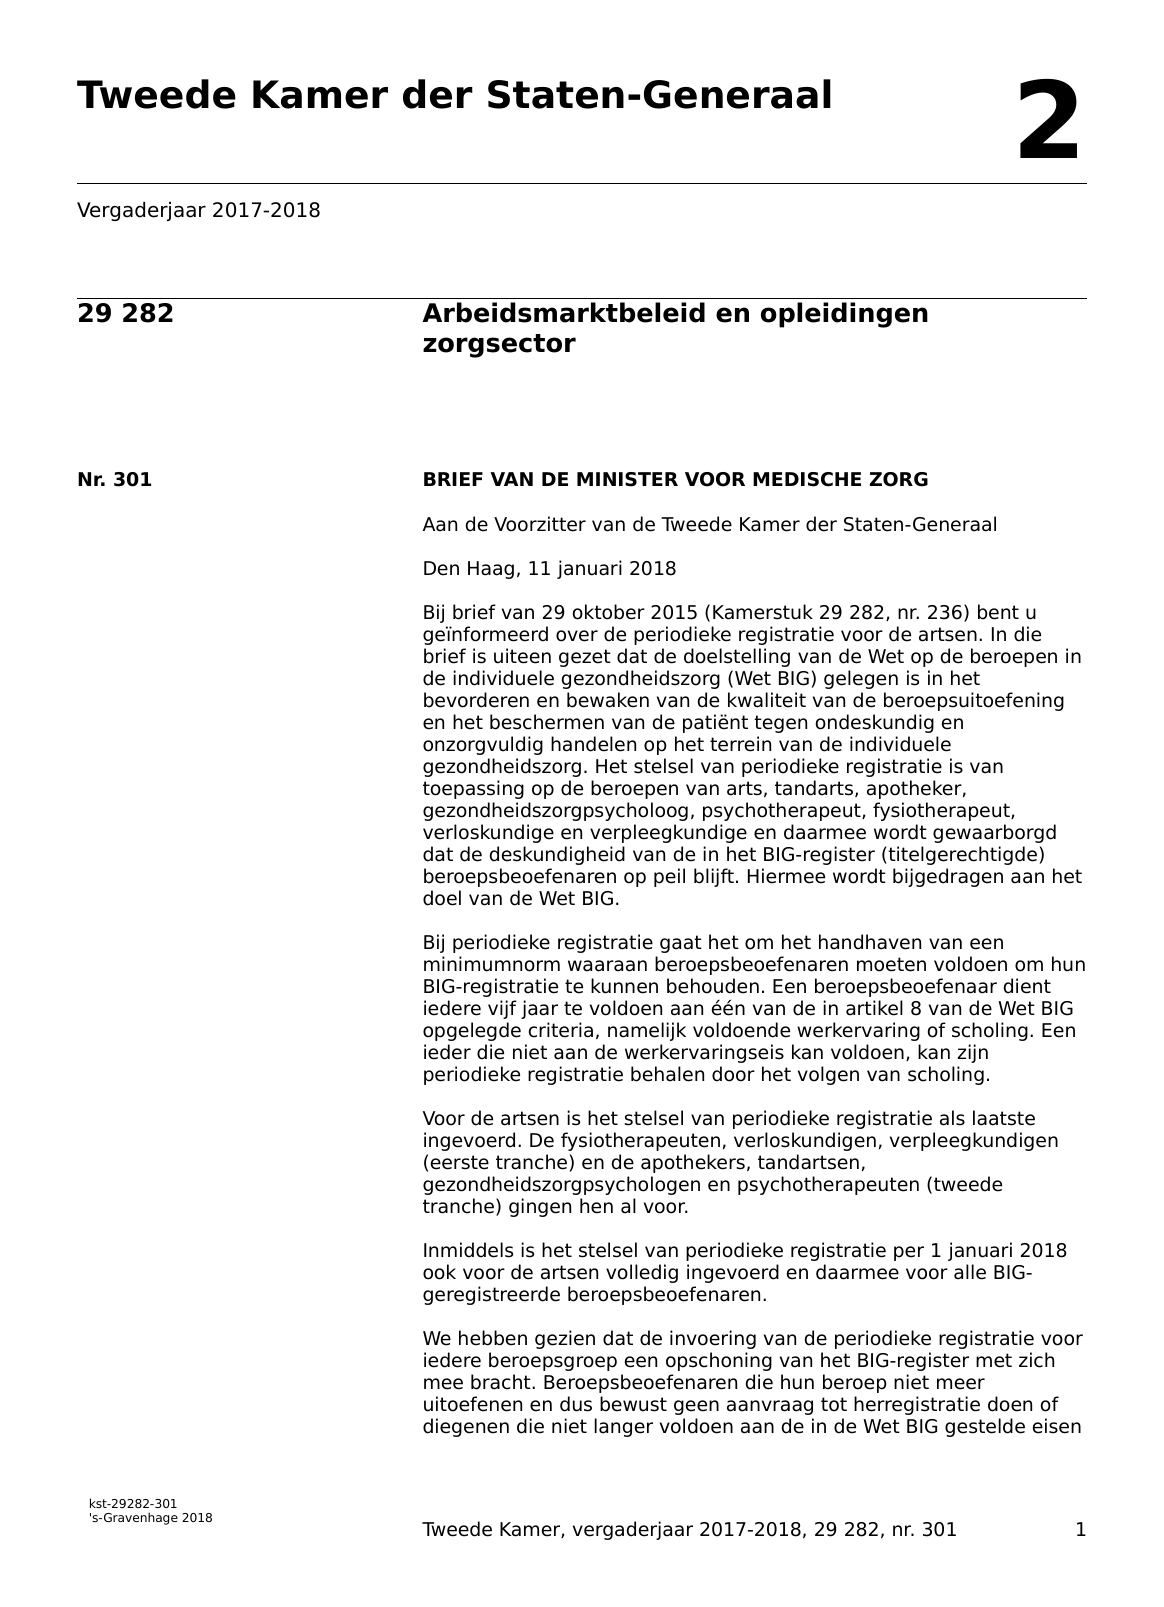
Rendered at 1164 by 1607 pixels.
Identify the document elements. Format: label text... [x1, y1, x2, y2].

text Inmiddels is het stelsel van periodieke registratie per 1 januari 2018 ook voor de artsen volledig ingevoerd en daarmee voor alle BIG-geregistreerde beroepsbeoefenaren. [422, 1240, 1087, 1306]
table_header Tweede Kamer der Staten-Generaal [77, 59, 886, 183]
text Bij periodieke registratie gaat het om het handhaven van een minimumnorm waaraan beroepsbeoefenaren moeten voldoen om hun BIG-registratie te kunnen behouden. Een beroepsbeoefenaar dient iedere vijf jaar te voldoen aan één van de in artikel 8 van de Wet BIG opgelegde criteria, namelijk voldoende werkervaring of scholing. Een ieder die niet aan de werkervaringseis kan voldoen, kan zijn periodieke registratie behalen door het volgen van scholing. [422, 932, 1087, 1086]
table_header 2 [886, 59, 1087, 183]
text Den Haag, 11 januari 2018 [422, 558, 1087, 580]
subtitle 29 282 Arbeidsmarktbeleid en opleidingen zorgsector [77, 299, 1087, 358]
text kst-29282-301 [88, 1497, 323, 1511]
text We hebben gezien dat de invoering van de periodieke registratie voor iedere beroepsgroep een opschoning van het BIG-register met zich mee bracht. Beroepsbeoefenaren die hun beroep niet meer uitoefenen en dus bewust geen aanvraag tot herregistratie doen of diegenen die niet langer voldoen aan de in de Wet BIG gestelde eisen [422, 1328, 1087, 1438]
text Bij brief van 29 oktober 2015 (Kamerstuk 29 282, nr. 236) bent u geïnformeerd over de periodieke registratie voor de artsen. In die brief is uiteen gezet dat de doelstelling van de Wet op de beroepen in de individuele gezondheidszorg (Wet BIG) gelegen is in het bevorderen en bewaken van de kwaliteit van de beroepsuitoefening en het beschermen van de patiënt tegen ondeskundig en onzorgvuldig handelen op het terrein van de individuele gezondheidszorg. Het stelsel van periodieke registratie is van toepassing op de beroepen van arts, tandarts, apotheker, gezondheidszorgpsycholoog, psychotherapeut, fysiotherapeut, verloskundige en verpleegkundige en daarmee wordt gewaarborgd dat de deskundigheid van de in het BIG-register (titelgerechtigde) beroepsbeoefenaren op peil blijft. Hiermee wordt bijgedragen aan het doel van de Wet BIG. [422, 602, 1087, 909]
subtitle Nr. 301 BRIEF VAN DE MINISTER VOOR MEDISCHE ZORG [77, 469, 1087, 491]
text Aan de Voorzitter van de Tweede Kamer der Staten-Generaal [422, 513, 1087, 536]
text 's-Gravenhage 2018 [88, 1511, 323, 1525]
text Voor de artsen is het stelsel van periodieke registratie als laatste ingevoerd. De fysiotherapeuten, verloskundigen, verpleegkundigen (eerste tranche) en de apothekers, tandartsen, gezondheidszorgpsychologen en psychotherapeuten (tweede tranche) gingen hen al voor. [422, 1108, 1087, 1218]
table_cell Vergaderjaar 2017-2018 [77, 184, 1087, 298]
